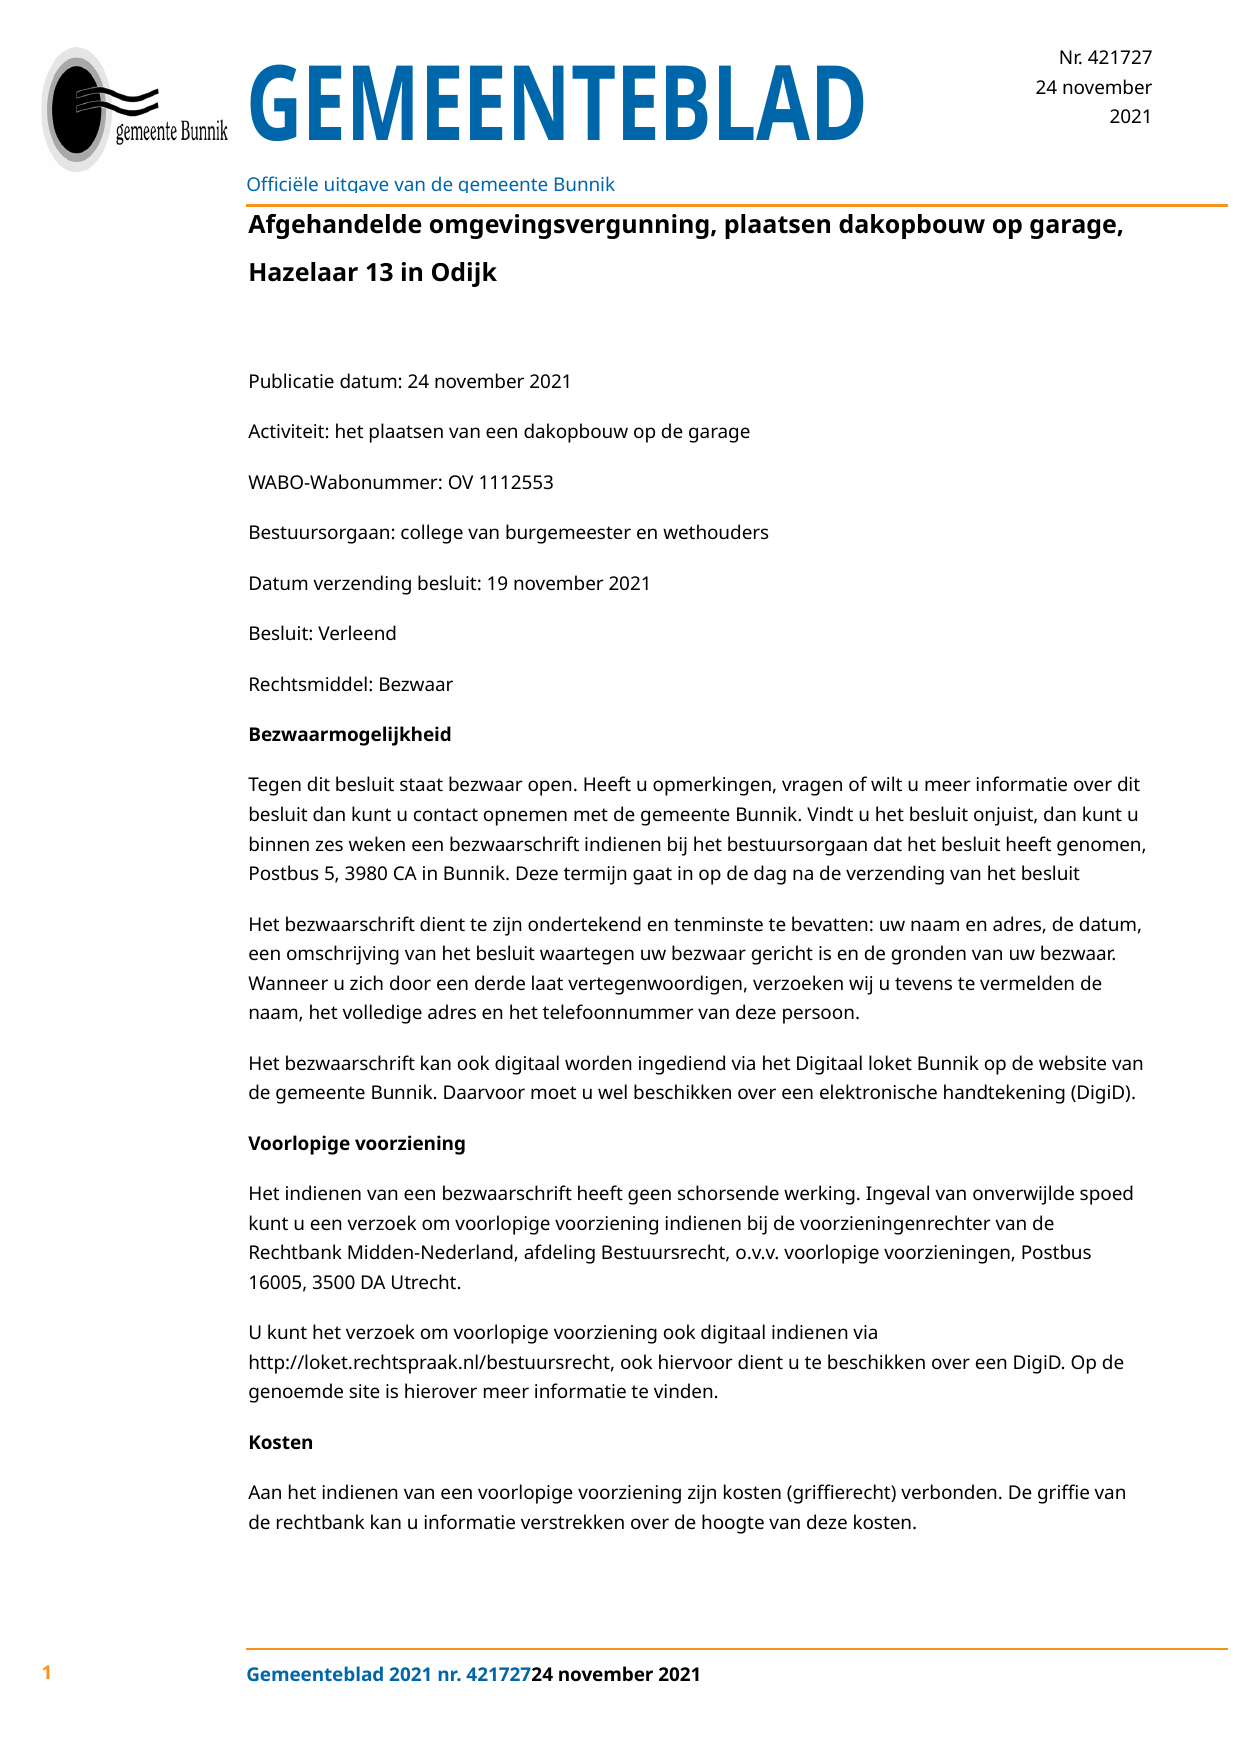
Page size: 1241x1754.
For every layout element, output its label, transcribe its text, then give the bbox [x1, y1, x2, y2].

text Datum verzending besluit: 19 november 2021 [248, 570, 1152, 596]
text Rechtsmiddel: Bezwaar [248, 671, 1152, 697]
picture [41, 47, 231, 172]
text Tegen dit besluit staat bezwaar open. Heeft u opmerkingen, vragen of wilt u meer informatie over dit besluit dan kunt u contact opnemen met de gemeente Bunnik. Vindt u het besluit onjuist, dan kunt u binnen zes weken een bezwaarschrift indienen bij het bestuursorgaan dat het besluit heeft genomen, Postbus 5, 3980 CA in Bunnik. Deze termijn gaat in op de dag na de verzending van het besluit [248, 772, 1152, 886]
text Afgehandelde omgevingsvergunning, plaatsen dakopbouw op garage, Hazelaar 13 in Odijk [248, 207, 1152, 288]
text Publicatie datum: 24 november 2021 [248, 368, 1152, 394]
text Het bezwaarschrift dient te zijn ondertekend en tenminste te bevatten: uw naam en adres, de datum, een omschrijving van het besluit waartegen uw bezwaar gericht is en de gronden van uw bezwaar. Wanneer u zich door een derde laat vertegenwoordigen, verzoeken wij u tevens te vermelden de naam, het volledige adres en het telefoonnummer van deze persoon. [248, 911, 1152, 1025]
text Aan het indienen van een voorlopige voorziening zijn kosten (griffierecht) verbonden. De griffie van de rechtbank kan u informatie verstrekken over de hoogte van deze kosten. [248, 1479, 1152, 1535]
text Bezwaarmogelijkheid [248, 721, 1152, 747]
text Activiteit: het plaatsen van een dakopbouw op de garage [248, 419, 1152, 444]
text Bestuursorgaan: college van burgemeester en wethouders [248, 519, 1152, 545]
text Het bezwaarschrift kan ook digitaal worden ingediend via het Digitaal loket Bunnik op de website van de gemeente Bunnik. Daarvoor moet u wel beschikken over een elektronische handtekening (DigiD). [248, 1050, 1152, 1105]
text WABO-Wabonummer: OV 1112553 [248, 469, 1152, 495]
text Kosten [248, 1429, 1152, 1455]
text Het indienen van een bezwaarschrift heeft geen schorsende werking. Ingeval van onverwijlde spoed kunt u een verzoek om voorlopige voorziening indienen bij de voorzieningenrechter van de Rechtbank Midden-Nederland, afdeling Bestuursrecht, o.v.v. voorlopige voorzieningen, Postbus 16005, 3500 DA Utrecht. [248, 1180, 1152, 1295]
text Besluit: Verleend [248, 620, 1152, 646]
text U kunt het verzoek om voorlopige voorziening ook digitaal indienen via http://loket.rechtspraak.nl/bestuursrecht, ook hiervoor dient u te beschikken over een DigiD. Op de genoemde site is hierover meer informatie te vinden. [248, 1319, 1152, 1404]
text Voorlopige voorziening [248, 1130, 1152, 1156]
